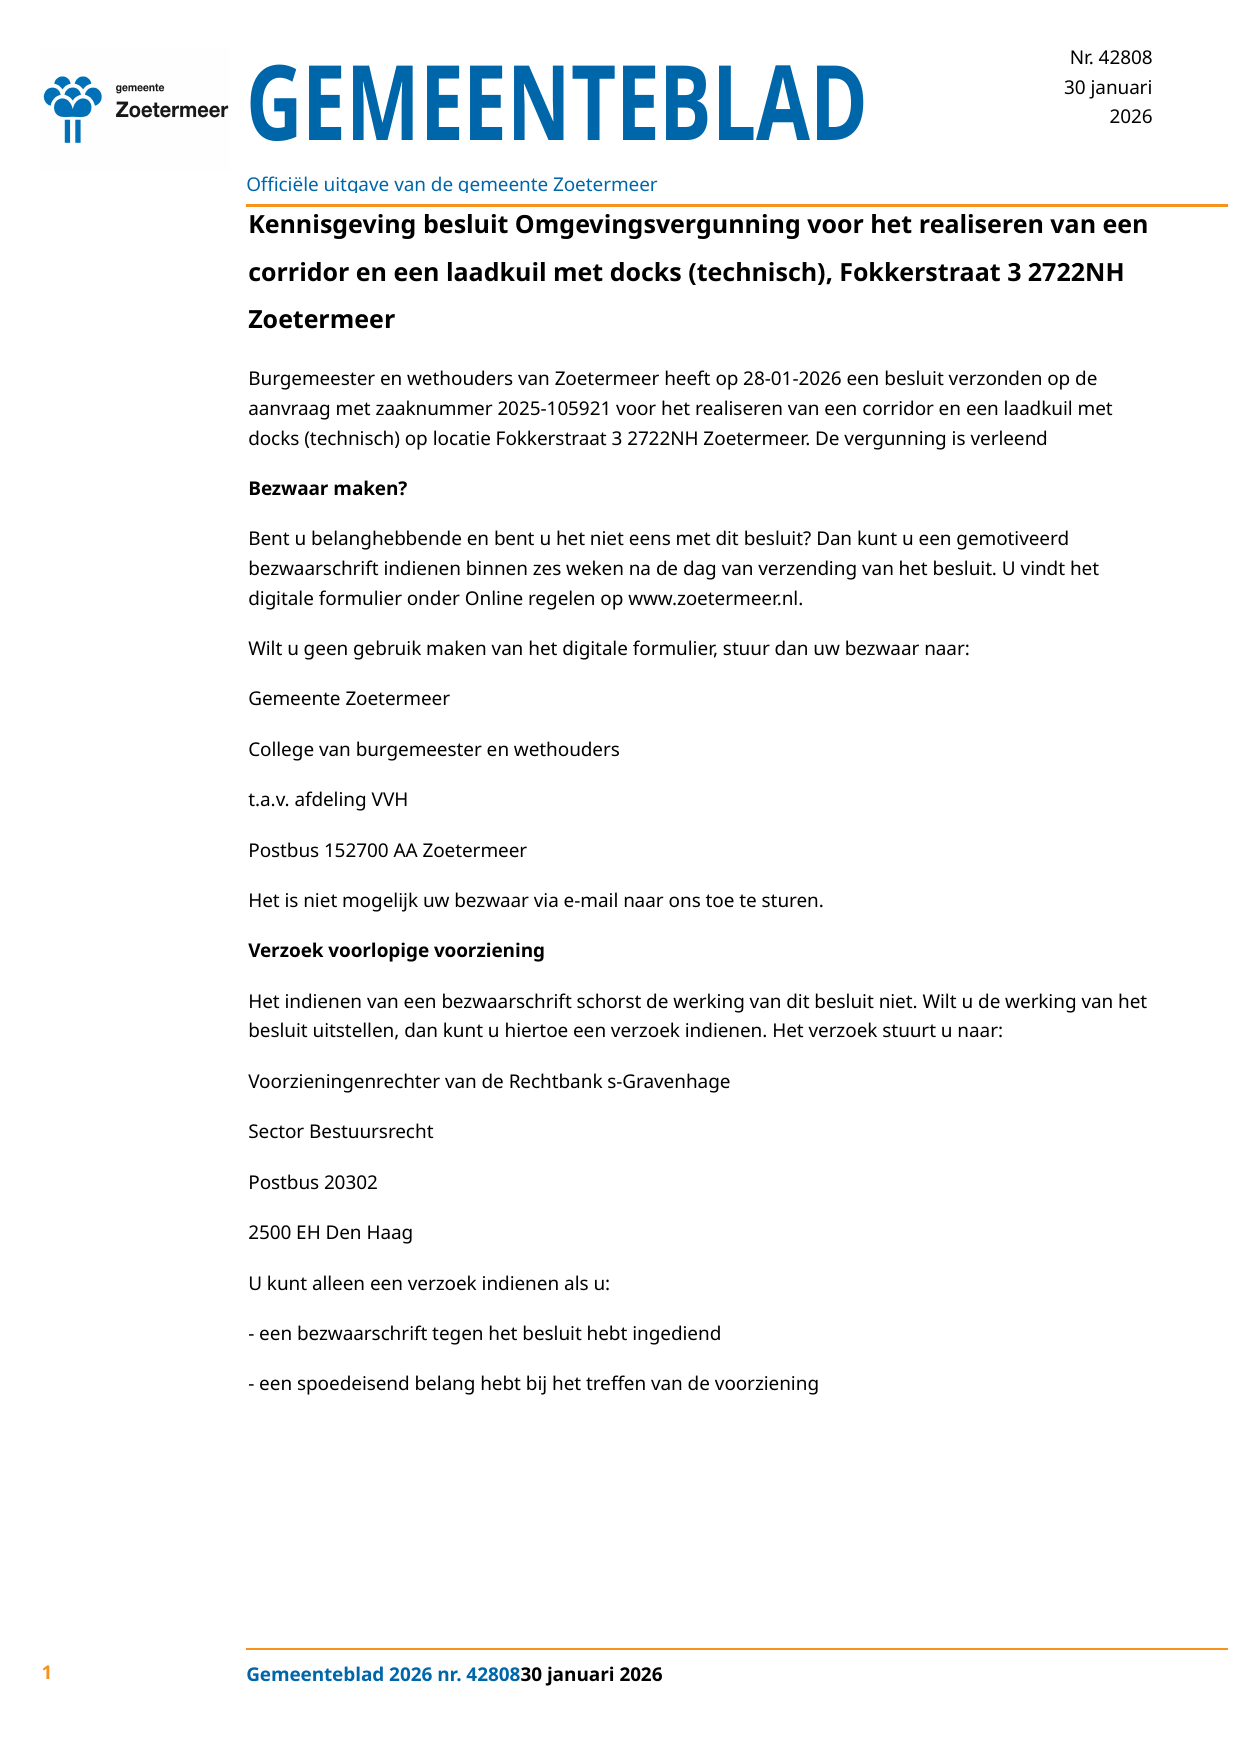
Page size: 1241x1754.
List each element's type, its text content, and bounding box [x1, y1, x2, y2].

text Burgemeester en wethouders van Zoetermeer heeft op 28-01-2026 een besluit verzonden op de aanvraag met zaaknummer 2025-105921 voor het realiseren van een corridor en een laadkuil met docks (technisch) op locatie Fokkerstraat 3 2722NH Zoetermeer. De vergunning is verleend [248, 366, 1152, 450]
text Bezwaar maken? [248, 475, 1152, 501]
text t.a.v. afdeling VVH [248, 786, 1152, 812]
text College van burgemeester en wethouders [248, 736, 1152, 762]
text U kunt alleen een verzoek indienen als u: [248, 1270, 1152, 1295]
text Sector Bestuursrecht [248, 1118, 1152, 1144]
text 2500 EH Den Haag [248, 1219, 1152, 1245]
text Postbus 152700 AA Zoetermeer [248, 837, 1152, 862]
text Bent u belanghebbende en bent u het niet eens met dit besluit? Dan kunt u een gemotiveerd bezwaarschrift indienen binnen zes weken na de dag van verzending van het besluit. U vindt het digitale formulier onder Online regelen op www.zoetermeer.nl. [248, 526, 1152, 610]
text Postbus 20302 [248, 1169, 1152, 1194]
text Gemeente Zoetermeer [248, 686, 1152, 711]
text Het indienen van een bezwaarschrift schorst de werking van dit besluit niet. Wilt u de werking van het besluit uitstellen, dan kunt u hiertoe een verzoek indienen. Het verzoek stuurt u naar: [248, 988, 1152, 1043]
text Wilt u geen gebruik maken van het digitale formulier, stuur dan uw bezwaar naar: [248, 635, 1152, 661]
picture [41, 47, 231, 172]
text Voorzieningenrechter van de Rechtbank s-Gravenhage [248, 1068, 1152, 1094]
text - een bezwaarschrift tegen het besluit hebt ingediend [248, 1320, 1152, 1346]
text Kennisgeving besluit Omgevingsvergunning voor het realiseren van een corridor en een laadkuil met docks (technisch), Fokkerstraat 3 2722NH Zoetermeer [248, 207, 1152, 336]
text - een spoedeisend belang hebt bij het treffen van de voorziening [248, 1371, 1152, 1396]
text Het is niet mogelijk uw bezwaar via e-mail naar ons toe te sturen. [248, 887, 1152, 913]
text Verzoek voorlopige voorziening [248, 938, 1152, 963]
